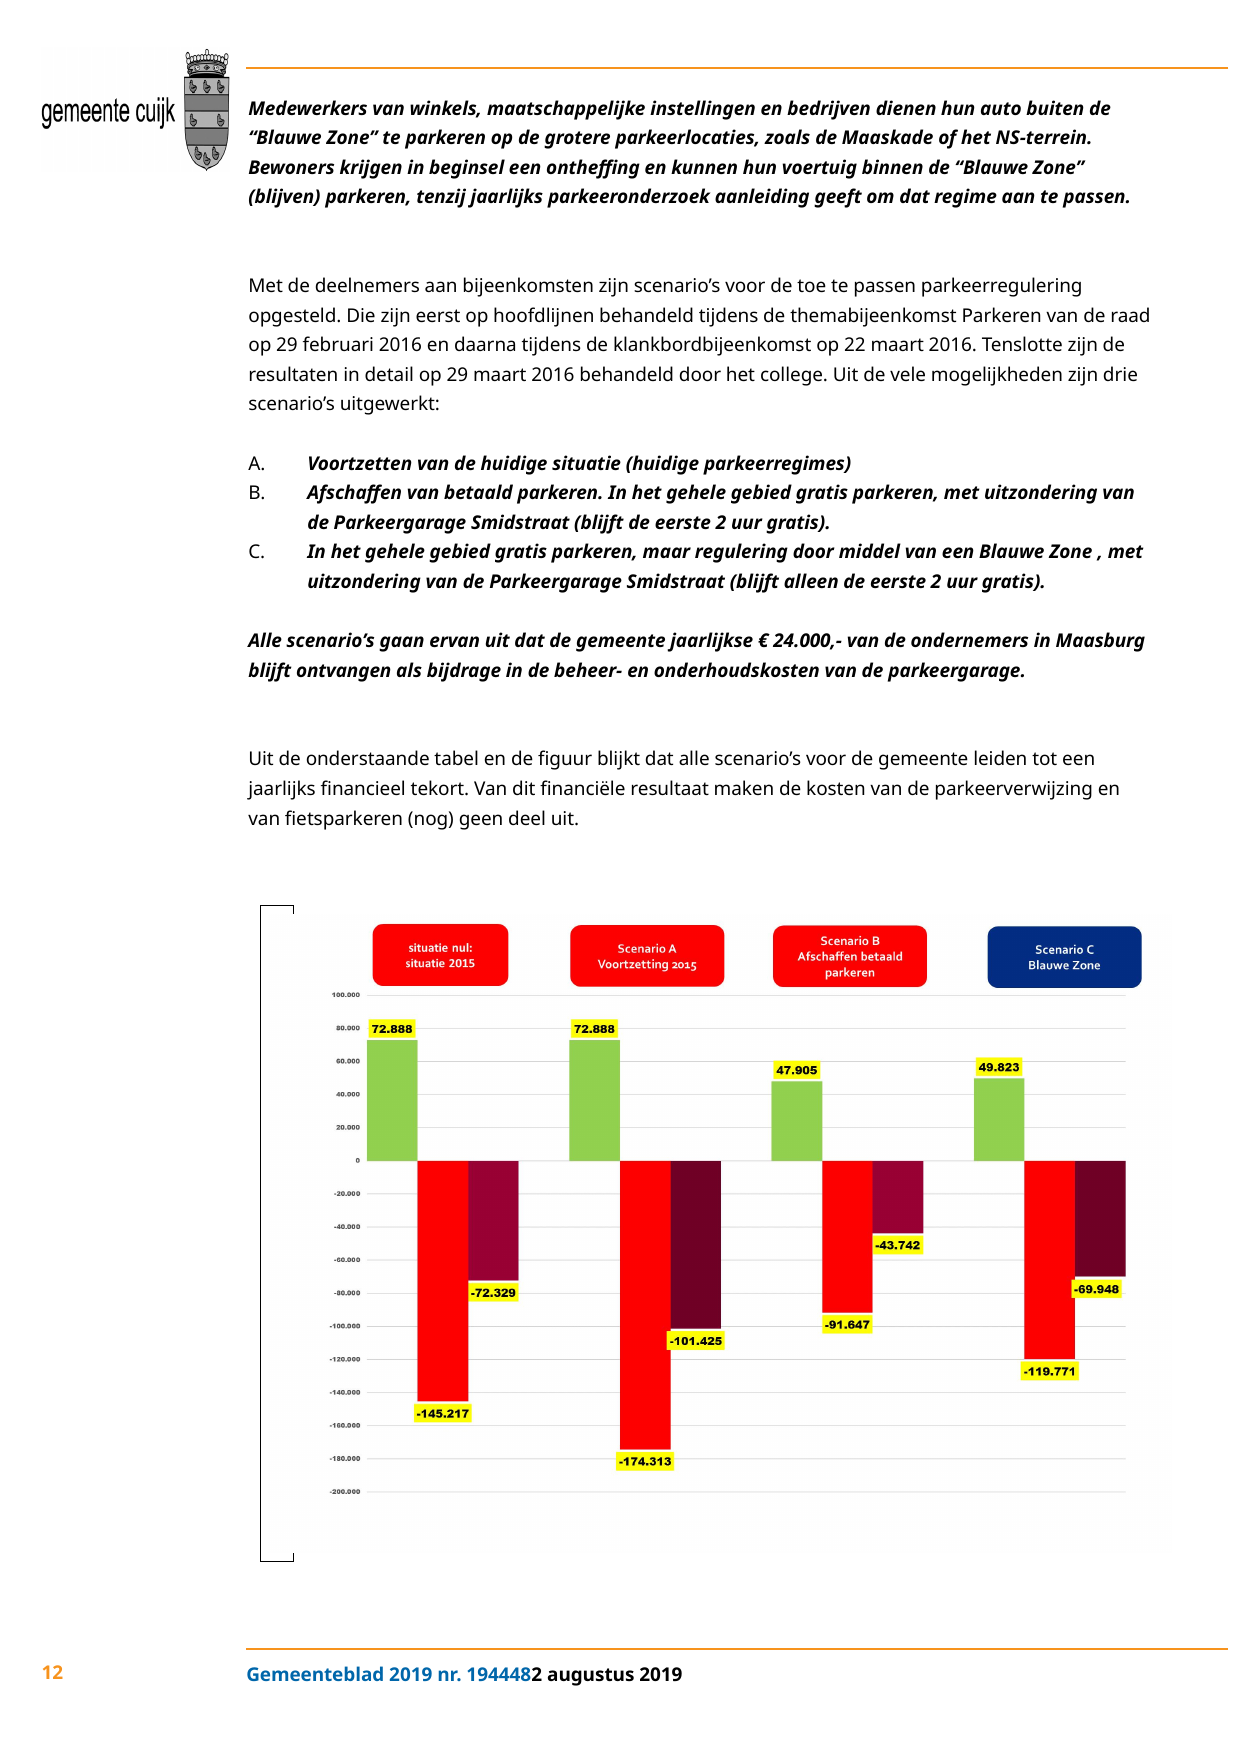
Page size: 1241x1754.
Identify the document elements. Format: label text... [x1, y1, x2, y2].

text Medewerkers van winkels, maatschappelijke instellingen en bedrijven dienen hun auto buiten de “Blauwe Zone” te parkeren op de grotere parkeerlocaties, zoals de Maaskade of het NS-terrein. [248, 95, 1152, 150]
list Afschaffen van betaald parkeren. In het gehele gebied gratis parkeren, met uitzondering van de Parkeergarage Smidstraat (blijft de eerste 2 uur gratis). [248, 479, 1152, 535]
text Uit de onderstaande tabel en de figuur blijkt dat alle scenario’s voor de gemeente leiden tot een jaarlijks financieel tekort. Van dit financiële resultaat maken de kosten van de parkeerverwijzing en van fietsparkeren (nog) geen deel uit. [248, 746, 1152, 831]
picture [268, 914, 1173, 1553]
text Met de deelnemers aan bijeenkomsten zijn scenario’s voor de toe te passen parkeerregulering opgesteld. Die zijn eerst op hoofdlijnen behandeld tijdens de themabijeenkomst Parkeren van de raad op 29 februari 2016 en daarna tijdens de klankbordbijeenkomst op 22 maart 2016. Tenslotte zijn de resultaten in detail op 29 maart 2016 behandeld door het college. Uit de vele mogelijkheden zijn drie scenario’s uitgewerkt: [248, 272, 1152, 416]
list Voortzetten van de huidige situatie (huidige parkeerregimes) [248, 450, 1152, 476]
list In het gehele gebied gratis parkeren, maar regulering door middel van een Blauwe Zone , met uitzondering van de Parkeergarage Smidstraat (blijft alleen de eerste 2 uur gratis). [248, 538, 1152, 594]
text Alle scenario’s gaan ervan uit dat de gemeente jaarlijkse € 24.000,- van de ondernemers in Maasburg blijft ontvangen als bijdrage in de beheer- en onderhoudskosten van de parkeergarage. [248, 627, 1152, 683]
text Bewoners krijgen in beginsel een ontheffing en kunnen hun voertuig binnen de “Blauwe Zone” (blijven) parkeren, tenzij jaarlijks parkeeronderzoek aanleiding geeft om dat regime aan te passen. [248, 154, 1152, 209]
picture [41, 47, 231, 172]
